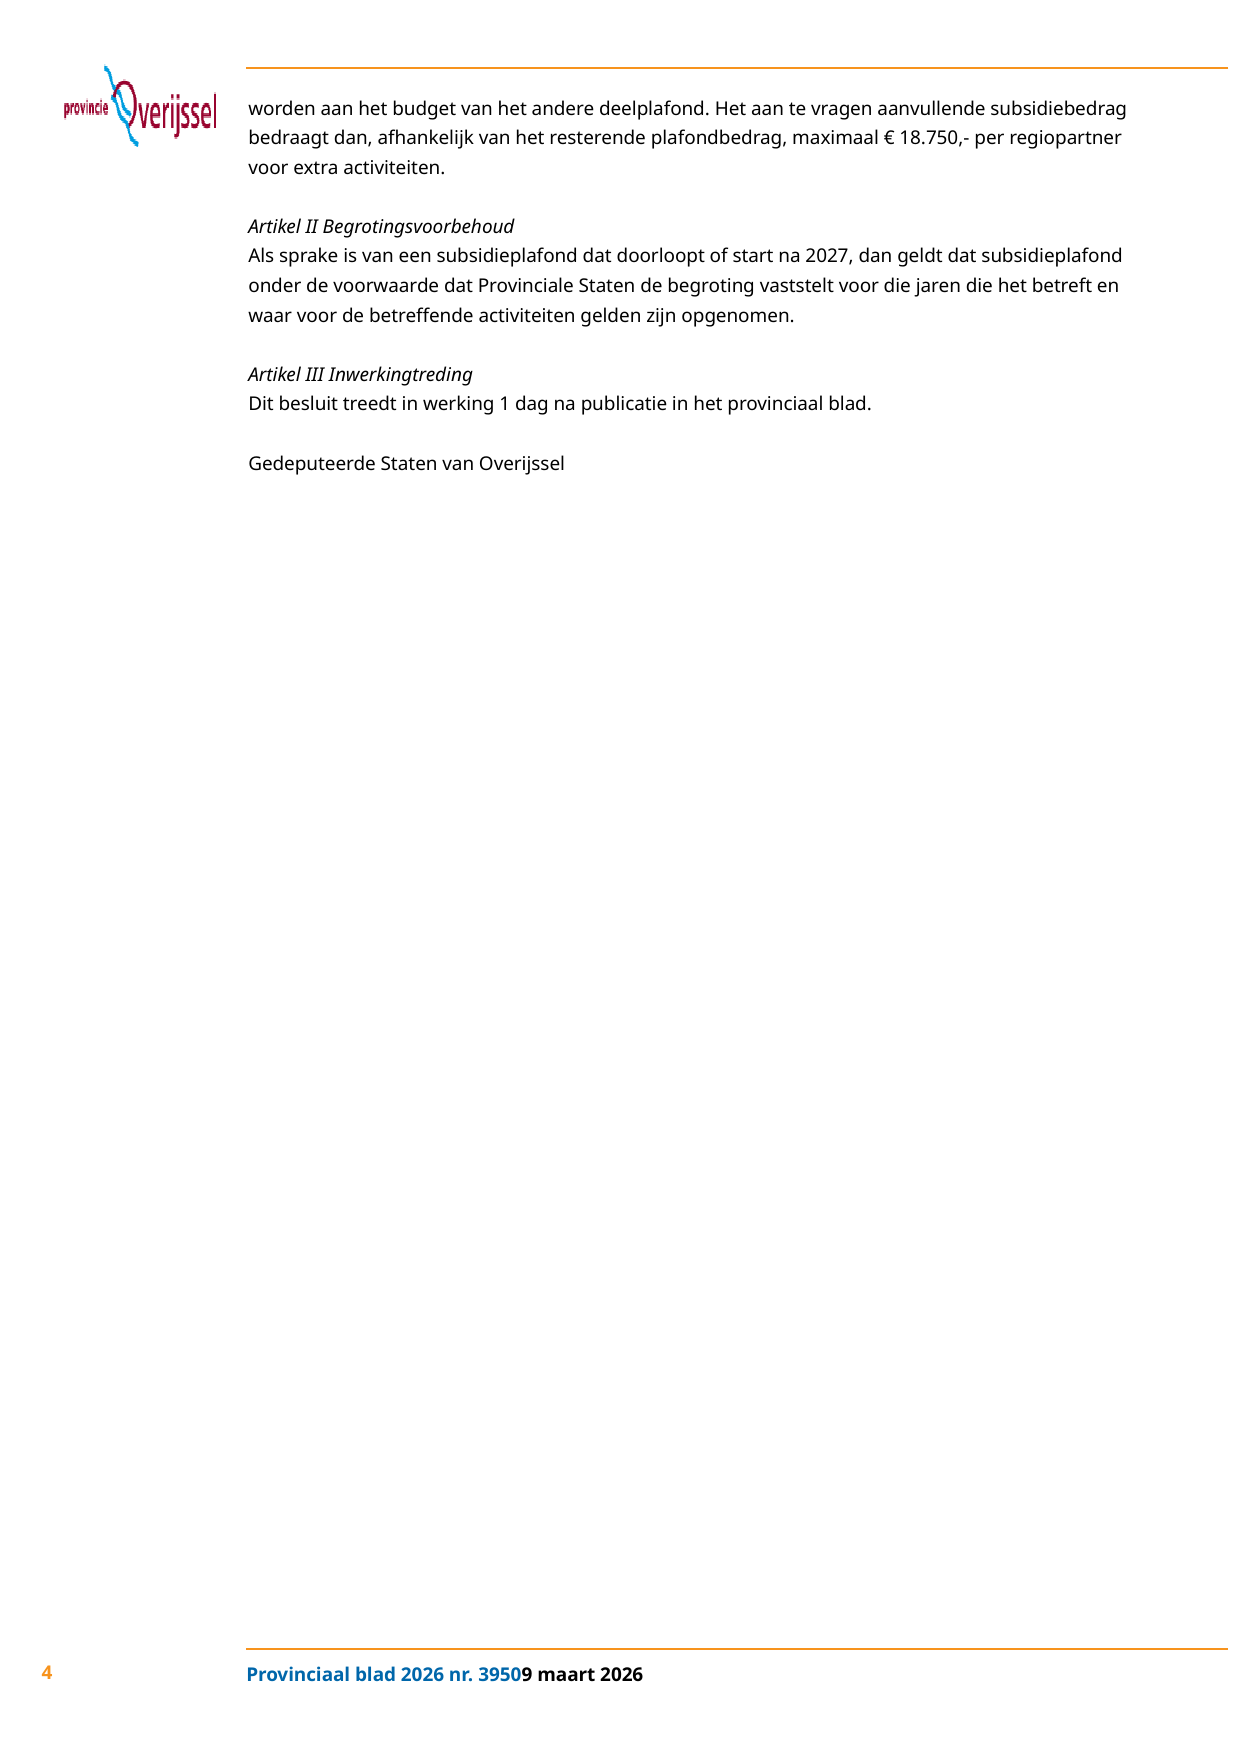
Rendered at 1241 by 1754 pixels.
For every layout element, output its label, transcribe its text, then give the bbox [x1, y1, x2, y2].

text worden aan het budget van het andere deelplafond. Het aan te vragen aanvullende subsidiebedrag bedraagt dan, afhankelijk van het resterende plafondbedrag, maximaal € 18.750,- per regiopartner voor extra activiteiten. [248, 95, 1152, 180]
text Artikel III Inwerkingtreding [248, 361, 1152, 387]
picture [41, 47, 231, 172]
text Artikel II Begrotingsvoorbehoud [248, 213, 1152, 239]
text Gedeputeerde Staten van Overijssel [248, 450, 1152, 476]
text Dit besluit treedt in werking 1 dag na publicatie in het provinciaal blad. [248, 391, 1152, 416]
text Als sprake is van een subsidieplafond dat doorloopt of start na 2027, dan geldt dat subsidieplafond onder de voorwaarde dat Provinciale Staten de begroting vaststelt voor die jaren die het betreft en waar voor de betreffende activiteiten gelden zijn opgenomen. [248, 243, 1152, 328]
